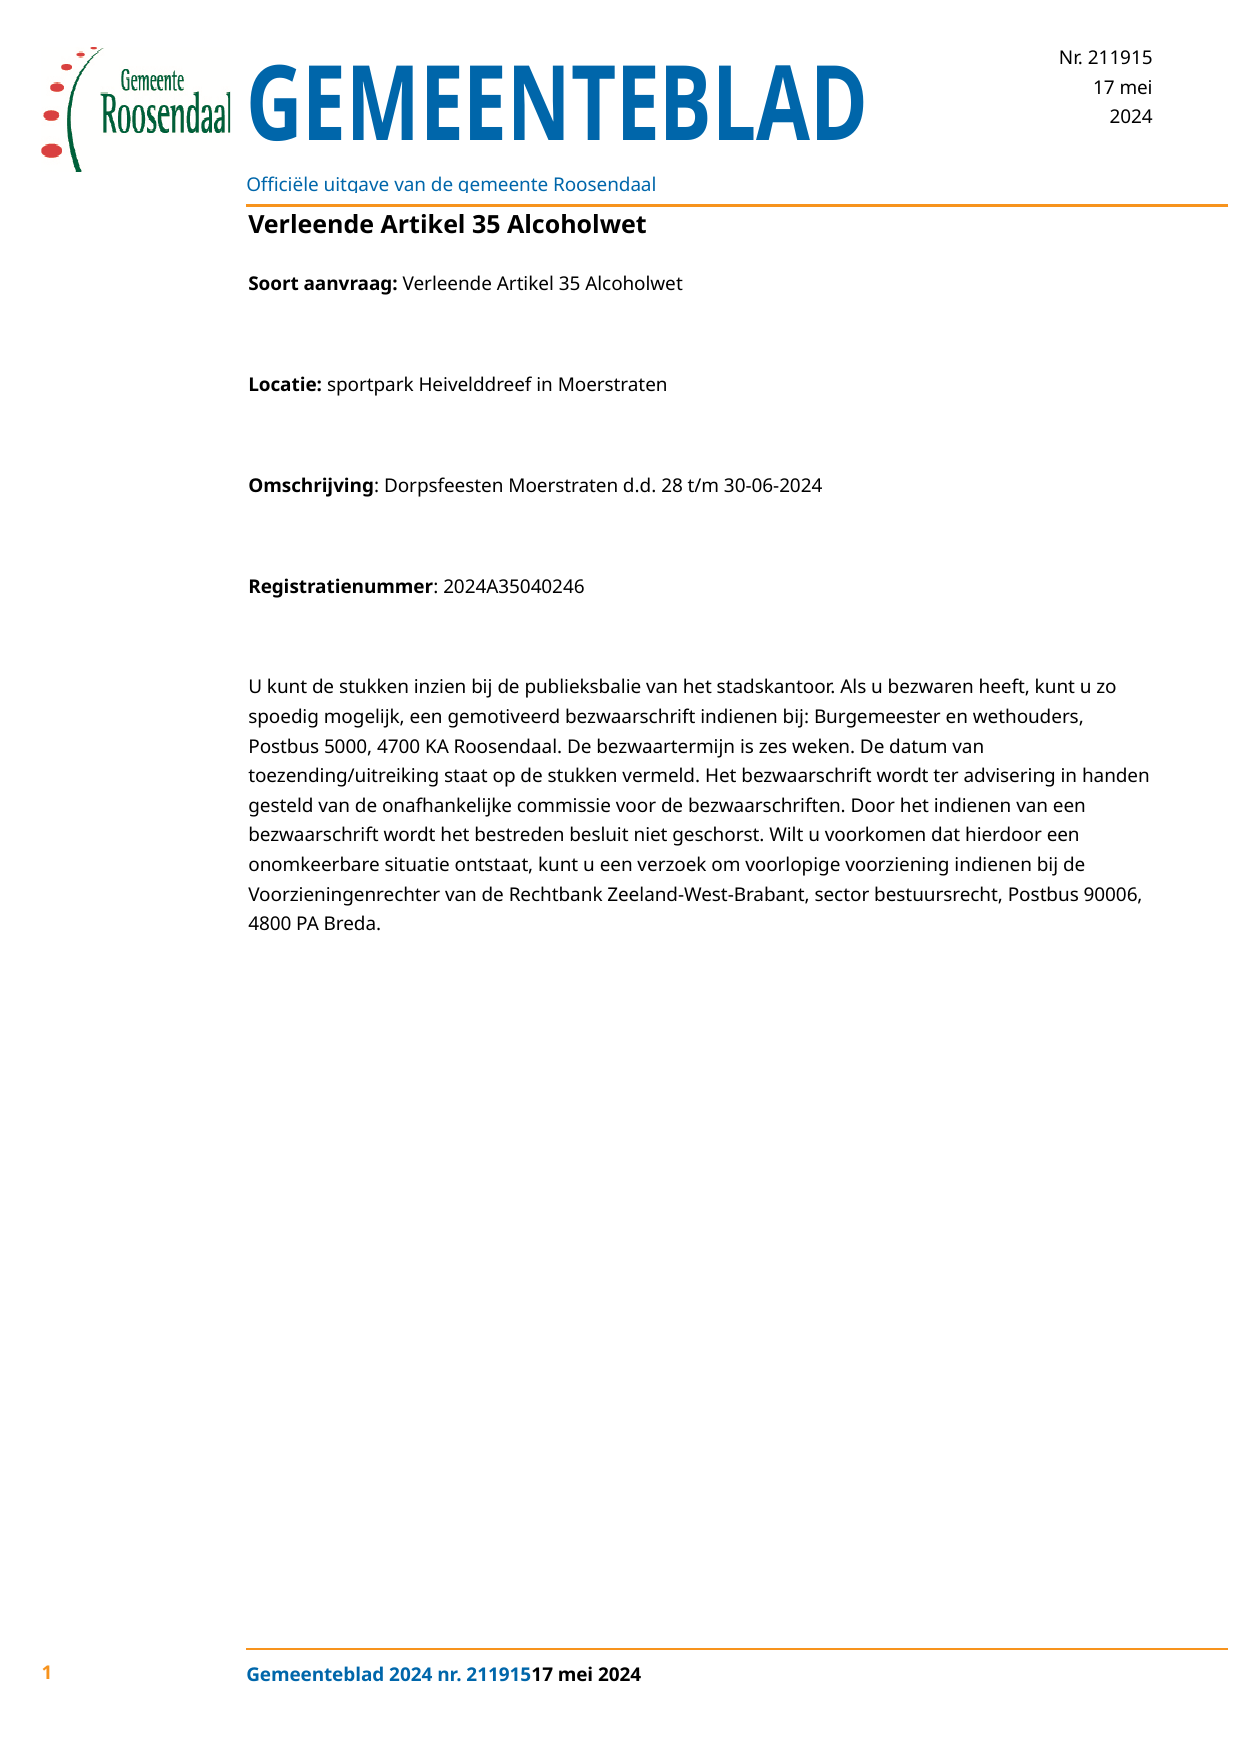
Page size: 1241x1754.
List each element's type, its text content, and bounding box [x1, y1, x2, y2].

text Verleende Artikel 35 Alcoholwet [248, 207, 1152, 241]
text Omschrijving: Dorpsfeesten Moerstraten d.d. 28 t/m 30-06-2024 [248, 472, 1152, 498]
text Registratienummer: 2024A35040246 [248, 573, 1152, 598]
text Locatie: sportpark Heivelddreef in Moerstraten [248, 371, 1152, 397]
text U kunt de stukken inzien bij de publieksbalie van het stadskantoor. Als u bezwaren heeft, kunt u zo spoedig mogelijk, een gemotiveerd bezwaarschrift indienen bij: Burgemeester en wethouders, Postbus 5000, 4700 KA Roosendaal. De bezwaartermijn is zes weken. De datum van toezending/uitreiking staat op de stukken vermeld. Het bezwaarschrift wordt ter advisering in handen gesteld van de onafhankelijke commissie voor de bezwaarschriften. Door het indienen van een bezwaarschrift wordt het bestreden besluit niet geschorst. Wilt u voorkomen dat hierdoor een onomkeerbare situatie ontstaat, kunt u een verzoek om voorlopige voorziening indienen bij de Voorzieningenrechter van de Rechtbank Zeeland-West-Brabant, sector bestuursrecht, Postbus 90006, 4800 PA Breda. [248, 674, 1152, 936]
text Soort aanvraag: Verleende Artikel 35 Alcoholwet [248, 270, 1152, 296]
picture [41, 47, 231, 172]
